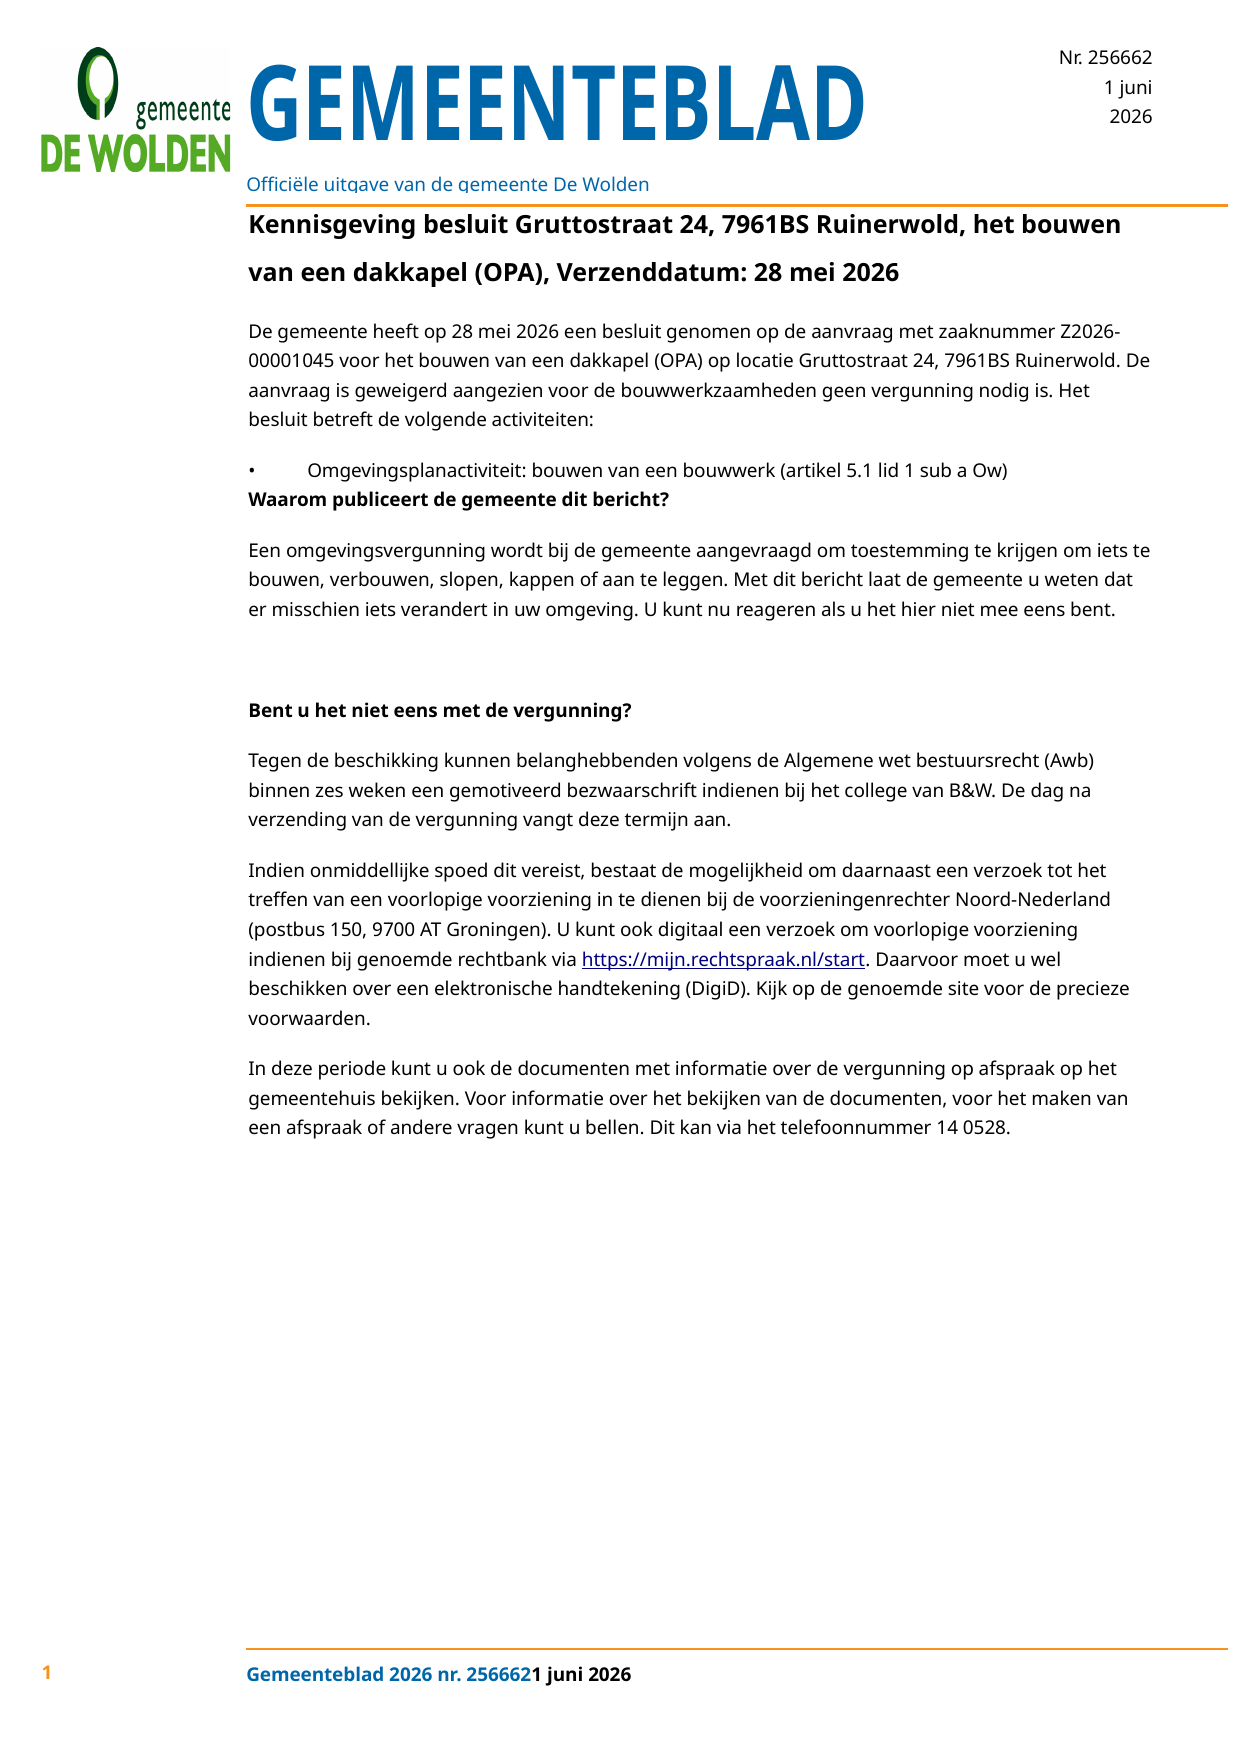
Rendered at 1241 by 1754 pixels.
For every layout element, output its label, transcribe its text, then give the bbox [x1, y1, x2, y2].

text De gemeente heeft op 28 mei 2026 een besluit genomen op de aanvraag met zaaknummer Z2026-00001045 voor het bouwen van een dakkapel (OPA) op locatie Gruttostraat 24, 7961BS Ruinerwold. De aanvraag is geweigerd aangezien voor de bouwwerkzaamheden geen vergunning nodig is. Het besluit betreft de volgende activiteiten: [248, 318, 1152, 432]
list Omgevingsplanactiviteit: bouwen van een bouwwerk (artikel 5.1 lid 1 sub a Ow) [248, 457, 1152, 483]
text Kennisgeving besluit Gruttostraat 24, 7961BS Ruinerwold, het bouwen van een dakkapel (OPA), Verzenddatum: 28 mei 2026 [248, 207, 1152, 288]
text Bent u het niet eens met de vergunning? [248, 697, 1152, 723]
picture [41, 47, 231, 172]
text Indien onmiddellijke spoed dit vereist, bestaat de mogelijkheid om daarnaast een verzoek tot het treffen van een voorlopige voorziening in te dienen bij de voorzieningenrechter Noord-Nederland (postbus 150, 9700 AT Groningen). U kunt ook digitaal een verzoek om voorlopige voorziening indienen bij genoemde rechtbank via https://mijn.rechtspraak.nl/start. Daarvoor moet u wel beschikken over een elektronische handtekening (DigiD). Kijk op de genoemde site voor de precieze voorwaarden. [248, 857, 1152, 1031]
text Waarom publiceert de gemeente dit bericht? [248, 487, 1152, 512]
text Een omgevingsvergunning wordt bij de gemeente aangevraagd om toestemming te krijgen om iets te bouwen, verbouwen, slopen, kappen of aan te leggen. Met dit bericht laat de gemeente u weten dat er misschien iets verandert in uw omgeving. U kunt nu reageren als u het hier niet mee eens bent. [248, 537, 1152, 622]
text Tegen de beschikking kunnen belanghebbenden volgens de Algemene wet bestuursrecht (Awb) binnen zes weken een gemotiveerd bezwaarschrift indienen bij het college van B&W. De dag na verzending van de vergunning vangt deze termijn aan. [248, 747, 1152, 832]
text In deze periode kunt u ook de documenten met informatie over de vergunning op afspraak op het gemeentehuis bekijken. Voor informatie over het bekijken van de documenten, voor het maken van een afspraak of andere vragen kunt u bellen. Dit kan via het telefoonnummer 14 0528. [248, 1055, 1152, 1140]
